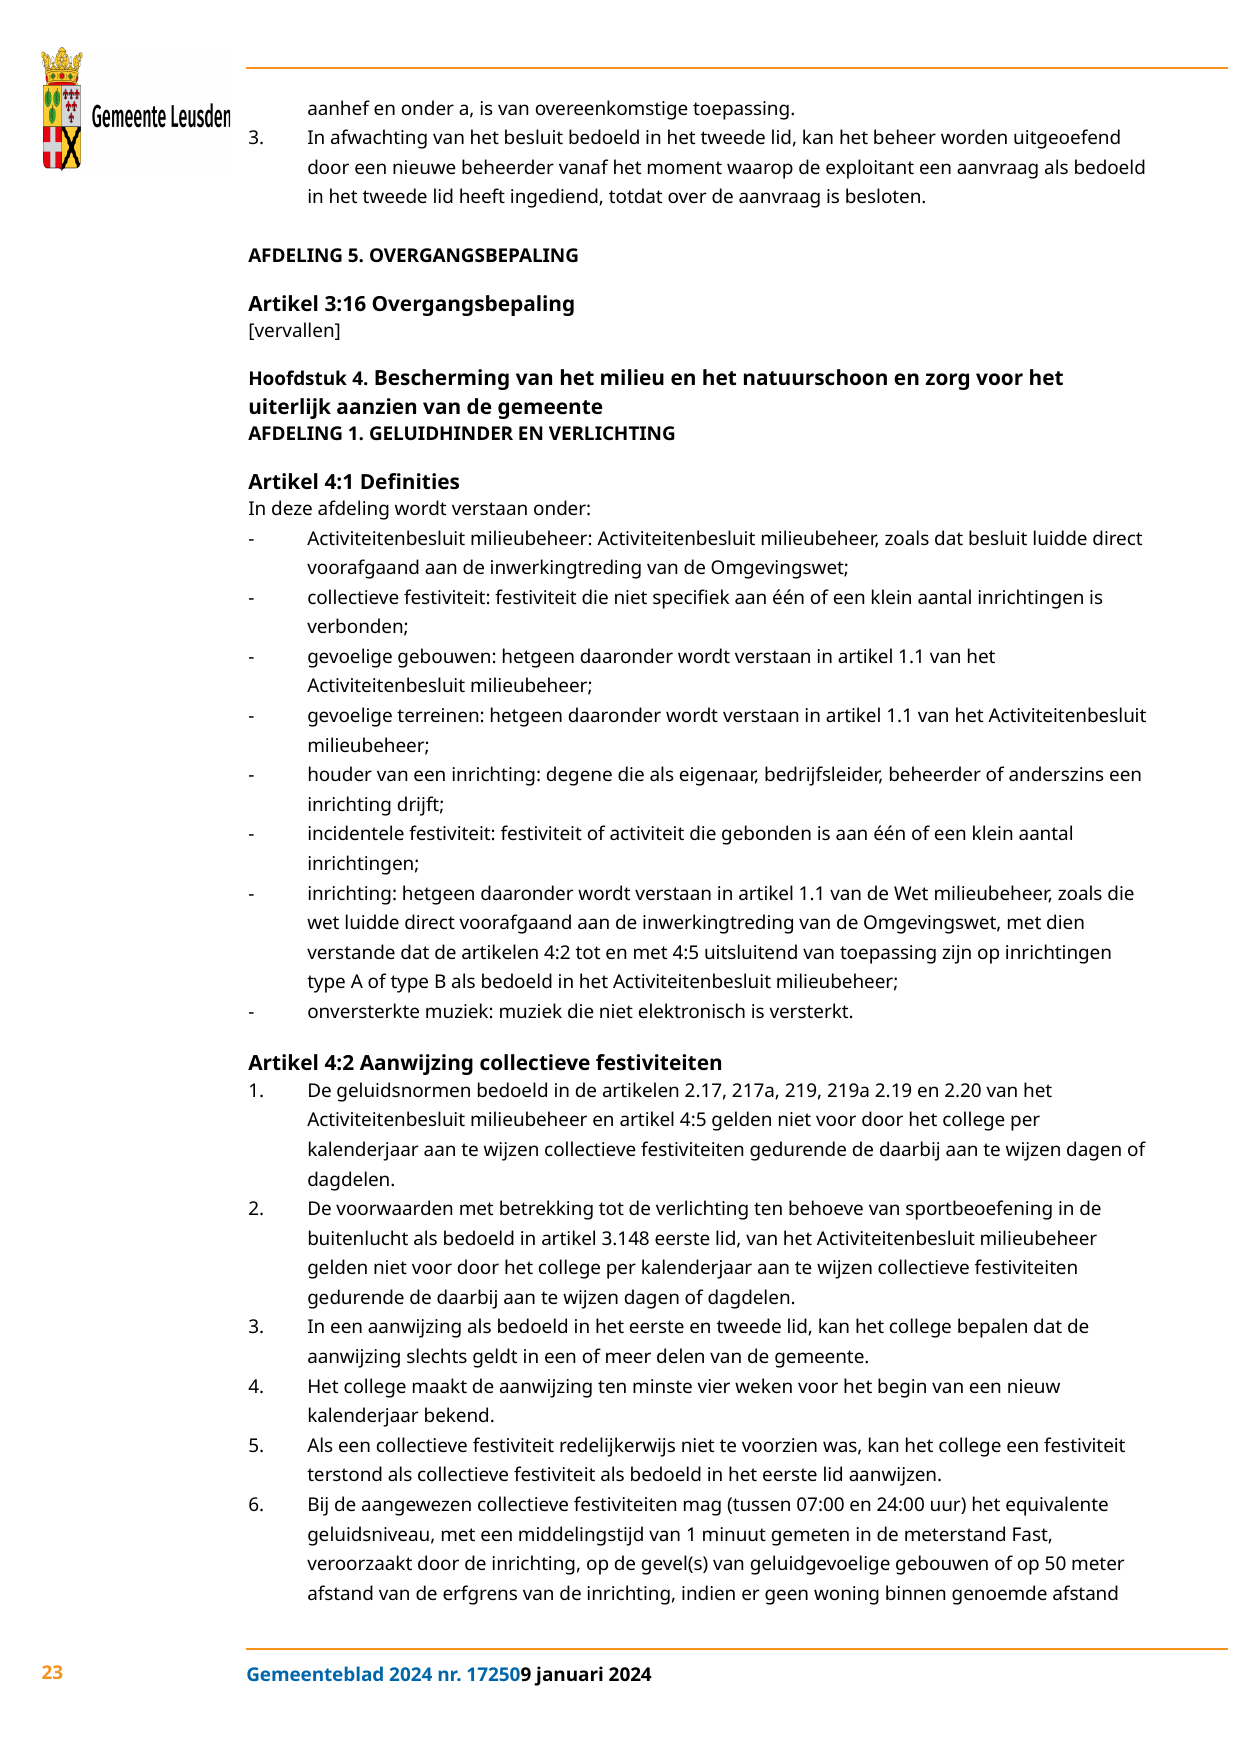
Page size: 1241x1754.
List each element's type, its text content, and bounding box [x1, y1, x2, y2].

list Als een collectieve festiviteit redelijkerwijs niet te voorzien was, kan het college een festiviteit terstond als collectieve festiviteit als bedoeld in het eerste lid aanwijzen. [248, 1432, 1152, 1487]
list De geluidsnormen bedoeld in de artikelen 2.17, 217a, 219, 219a 2.19 en 2.20 van het Activiteitenbesluit milieubeheer en artikel 4:5 gelden niet voor door het college per kalenderjaar aan te wijzen collectieve festiviteiten gedurende de daarbij aan te wijzen dagen of dagdelen. [248, 1077, 1152, 1191]
list incidentele festiviteit: festiviteit of activiteit die gebonden is aan één of een klein aantal inrichtingen; [248, 821, 1152, 876]
list Activiteitenbesluit milieubeheer: Activiteitenbesluit milieubeheer, zoals dat besluit luidde direct voorafgaand aan de inwerkingtreding van de Omgevingswet; [248, 525, 1152, 580]
list aanhef en onder a, is van overeenkomstige toepassing. [248, 95, 1152, 121]
picture [41, 47, 231, 172]
list In afwachting van het besluit bedoeld in het tweede lid, kan het beheer worden uitgeoefend door een nieuwe beheerder vanaf het moment waarop de exploitant een aanvraag als bedoeld in het tweede lid heeft ingediend, totdat over de aanvraag is besloten. [248, 124, 1152, 209]
text In deze afdeling wordt verstaan onder: [248, 495, 1152, 521]
text [vervallen] [248, 318, 1152, 343]
text Artikel 3:16 Overgangsbepaling [248, 289, 1152, 318]
list houder van een inrichting: degene die als eigenaar, bedrijfsleider, beheerder of anderszins een inrichting drijft; [248, 761, 1152, 817]
list inrichting: hetgeen daaronder wordt verstaan in artikel 1.1 van de Wet milieubeheer, zoals die wet luidde direct voorafgaand aan de inwerkingtreding van de Omgevingswet, met dien verstande dat de artikelen 4:2 tot en met 4:5 uitsluitend van toepassing zijn op inrichtingen type A of type B als bedoeld in het Activiteitenbesluit milieubeheer; [248, 880, 1152, 994]
text Artikel 4:1 Definities [248, 467, 1152, 495]
list Het college maakt de aanwijzing ten minste vier weken voor het begin van een nieuw kalenderjaar bekend. [248, 1373, 1152, 1428]
list gevoelige terreinen: hetgeen daaronder wordt verstaan in artikel 1.1 van het Activiteitenbesluit milieubeheer; [248, 702, 1152, 758]
list onversterkte muziek: muziek die niet elektronisch is versterkt. [248, 998, 1152, 1024]
list Bij de aangewezen collectieve festiviteiten mag (tussen 07:00 en 24:00 uur) het equivalente geluidsniveau, met een middelingstijd van 1 minuut gemeten in de meterstand Fast, veroorzaakt door de inrichting, op de gevel(s) van geluidgevoelige gebouwen of op 50 meter afstand van de erfgrens van de inrichting, indien er geen woning binnen genoemde afstand [248, 1491, 1152, 1606]
list gevoelige gebouwen: hetgeen daaronder wordt verstaan in artikel 1.1 van het Activiteitenbesluit milieubeheer; [248, 643, 1152, 698]
list De voorwaarden met betrekking tot de verlichting ten behoeve van sportbeoefening in de buitenlucht als bedoeld in artikel 3.148 eerste lid, van het Activiteitenbesluit milieubeheer gelden niet voor door het college per kalenderjaar aan te wijzen collectieve festiviteiten gedurende de daarbij aan te wijzen dagen of dagdelen. [248, 1195, 1152, 1310]
text AFDELING 1. GELUIDHINDER EN VERLICHTING [248, 420, 1152, 446]
list collectieve festiviteit: festiviteit die niet specifiek aan één of een klein aantal inrichtingen is verbonden; [248, 584, 1152, 639]
text Artikel 4:2 Aanwijzing collectieve festiviteiten [248, 1048, 1152, 1077]
list In een aanwijzing als bedoeld in het eerste en tweede lid, kan het college bepalen dat de aanwijzing slechts geldt in een of meer delen van de gemeente. [248, 1314, 1152, 1369]
text Hoofdstuk 4. Bescherming van het milieu en het natuurschoon en zorg voor het uiterlijk aanzien van de gemeente [248, 363, 1152, 420]
text AFDELING 5. OVERGANGSBEPALING [248, 243, 1152, 268]
